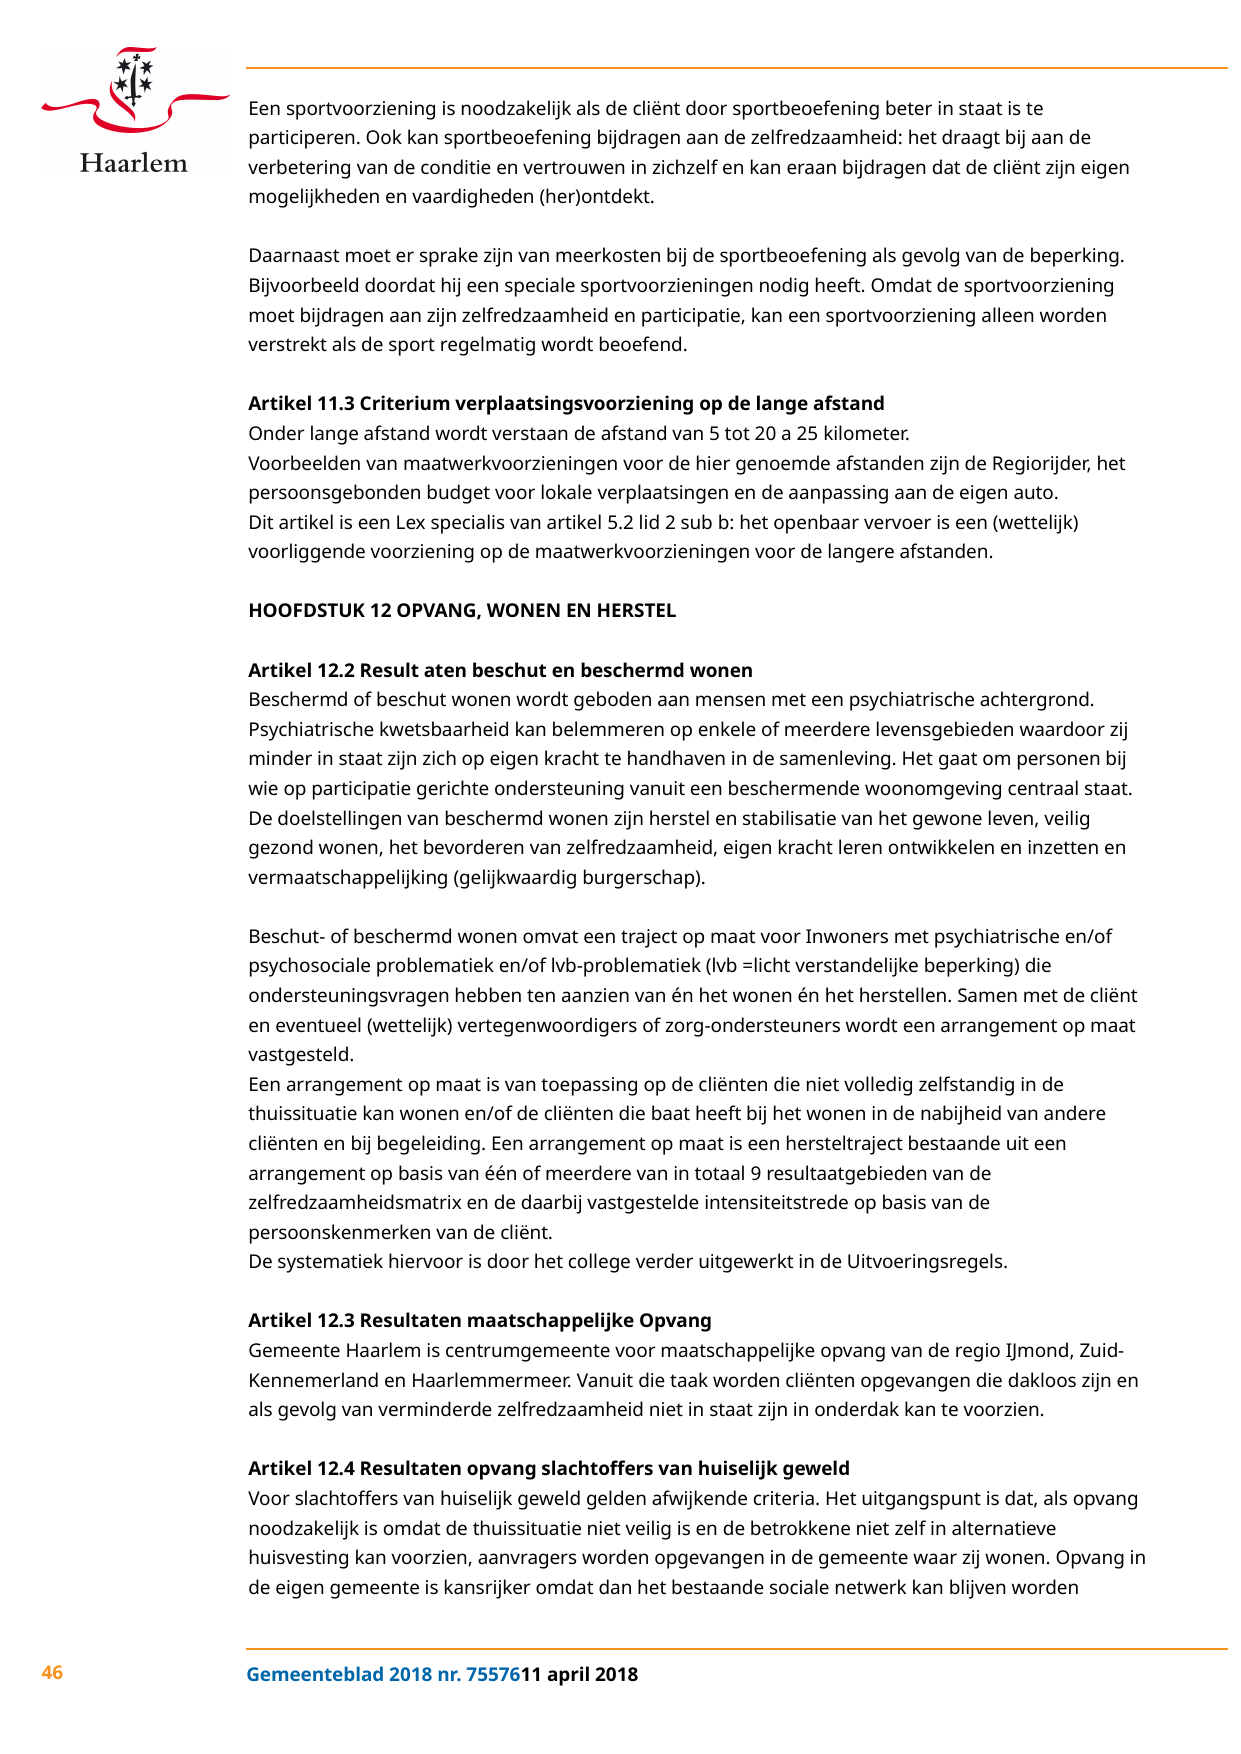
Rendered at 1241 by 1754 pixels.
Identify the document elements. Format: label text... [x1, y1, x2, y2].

text De systematiek hiervoor is door het college verder uitgewerkt in de Uitvoeringsregels. [248, 1248, 1152, 1274]
text Gemeente Haarlem is centrumgemeente voor maatschappelijke opvang van de regio IJmond, Zuid-Kennemerland en Haarlemmermeer. Vanuit die taak worden cliënten opgevangen die dakloos zijn en als gevolg van verminderde zelfredzaamheid niet in staat zijn in onderdak kan te voorzien. [248, 1337, 1152, 1422]
text Artikel 12.2 Result aten beschut en beschermd wonen [248, 657, 1152, 683]
text Voorbeelden van maatwerkvoorzieningen voor de hier genoemde afstanden zijn de Regiorijder, het persoonsgebonden budget voor lokale verplaatsingen en de aanpassing aan de eigen auto. [248, 450, 1152, 505]
text Onder lange afstand wordt verstaan de afstand van 5 tot 20 a 25 kilometer. [248, 420, 1152, 446]
picture [41, 47, 231, 172]
text Een sportvoorziening is noodzakelijk als de cliënt door sportbeoefening beter in staat is te participeren. Ook kan sportbeoefening bijdragen aan de zelfredzaamheid: het draagt bij aan de verbetering van de conditie en vertrouwen in zichzelf en kan eraan bijdragen dat de cliënt zijn eigen mogelijkheden en vaardigheden (her)ontdekt. [248, 95, 1152, 209]
text Daarnaast moet er sprake zijn van meerkosten bij de sportbeoefening als gevolg van de beperking. Bijvoorbeeld doordat hij een speciale sportvoorzieningen nodig heeft. Omdat de sportvoorziening moet bijdragen aan zijn zelfredzaamheid en participatie, kan een sportvoorziening alleen worden verstrekt als de sport regelmatig wordt beoefend. [248, 243, 1152, 357]
text Een arrangement op maat is van toepassing op de cliënten die niet volledig zelfstandig in de thuissituatie kan wonen en/of de cliënten die baat heeft bij het wonen in de nabijheid van andere cliënten en bij begeleiding. Een arrangement op maat is een hersteltraject bestaande uit een arrangement op basis van één of meerdere van in totaal 9 resultaatgebieden van de zelfredzaamheidsmatrix en de daarbij vastgestelde intensiteitstrede op basis van de persoonskenmerken van de cliënt. [248, 1071, 1152, 1245]
text Artikel 12.4 Resultaten opvang slachtoffers van huiselijk geweld [248, 1456, 1152, 1481]
text Beschermd of beschut wonen wordt geboden aan mensen met een psychiatrische achtergrond. Psychiatrische kwetsbaarheid kan belemmeren op enkele of meerdere levensgebieden waardoor zij minder in staat zijn zich op eigen kracht te handhaven in de samenleving. Het gaat om personen bij wie op participatie gerichte ondersteuning vanuit een beschermende woonomgeving centraal staat. De doelstellingen van beschermd wonen zijn herstel en stabilisatie van het gewone leven, veilig gezond wonen, het bevorderen van zelfredzaamheid, eigen kracht leren ontwikkelen en inzetten en vermaatschappelijking (gelijkwaardig burgerschap). [248, 686, 1152, 890]
text Beschut- of beschermd wonen omvat een traject op maat voor Inwoners met psychiatrische en/of psychosociale problematiek en/of lvb-problematiek (lvb =licht verstandelijke beperking) die ondersteuningsvragen hebben ten aanzien van én het wonen én het herstellen. Samen met de cliënt en eventueel (wettelijk) vertegenwoordigers of zorg-ondersteuners wordt een arrangement op maat vastgesteld. [248, 923, 1152, 1067]
text Artikel 12.3 Resultaten maatschappelijke Opvang [248, 1308, 1152, 1333]
text Artikel 11.3 Criterium verplaatsingsvoorziening op de lange afstand [248, 391, 1152, 416]
text Voor slachtoffers van huiselijk geweld gelden afwijkende criteria. Het uitgangspunt is dat, als opvang noodzakelijk is omdat de thuissituatie niet veilig is en de betrokkene niet zelf in alternatieve huisvesting kan voorzien, aanvragers worden opgevangen in de gemeente waar zij wonen. Opvang in de eigen gemeente is kansrijker omdat dan het bestaande sociale netwerk kan blijven worden [248, 1485, 1152, 1600]
text Dit artikel is een Lex specialis van artikel 5.2 lid 2 sub b: het openbaar vervoer is een (wettelijk) voorliggende voorziening op de maatwerkvoorzieningen voor de langere afstanden. [248, 509, 1152, 564]
text HOOFDSTUK 12 OPVANG, WONEN EN HERSTEL [248, 598, 1152, 623]
